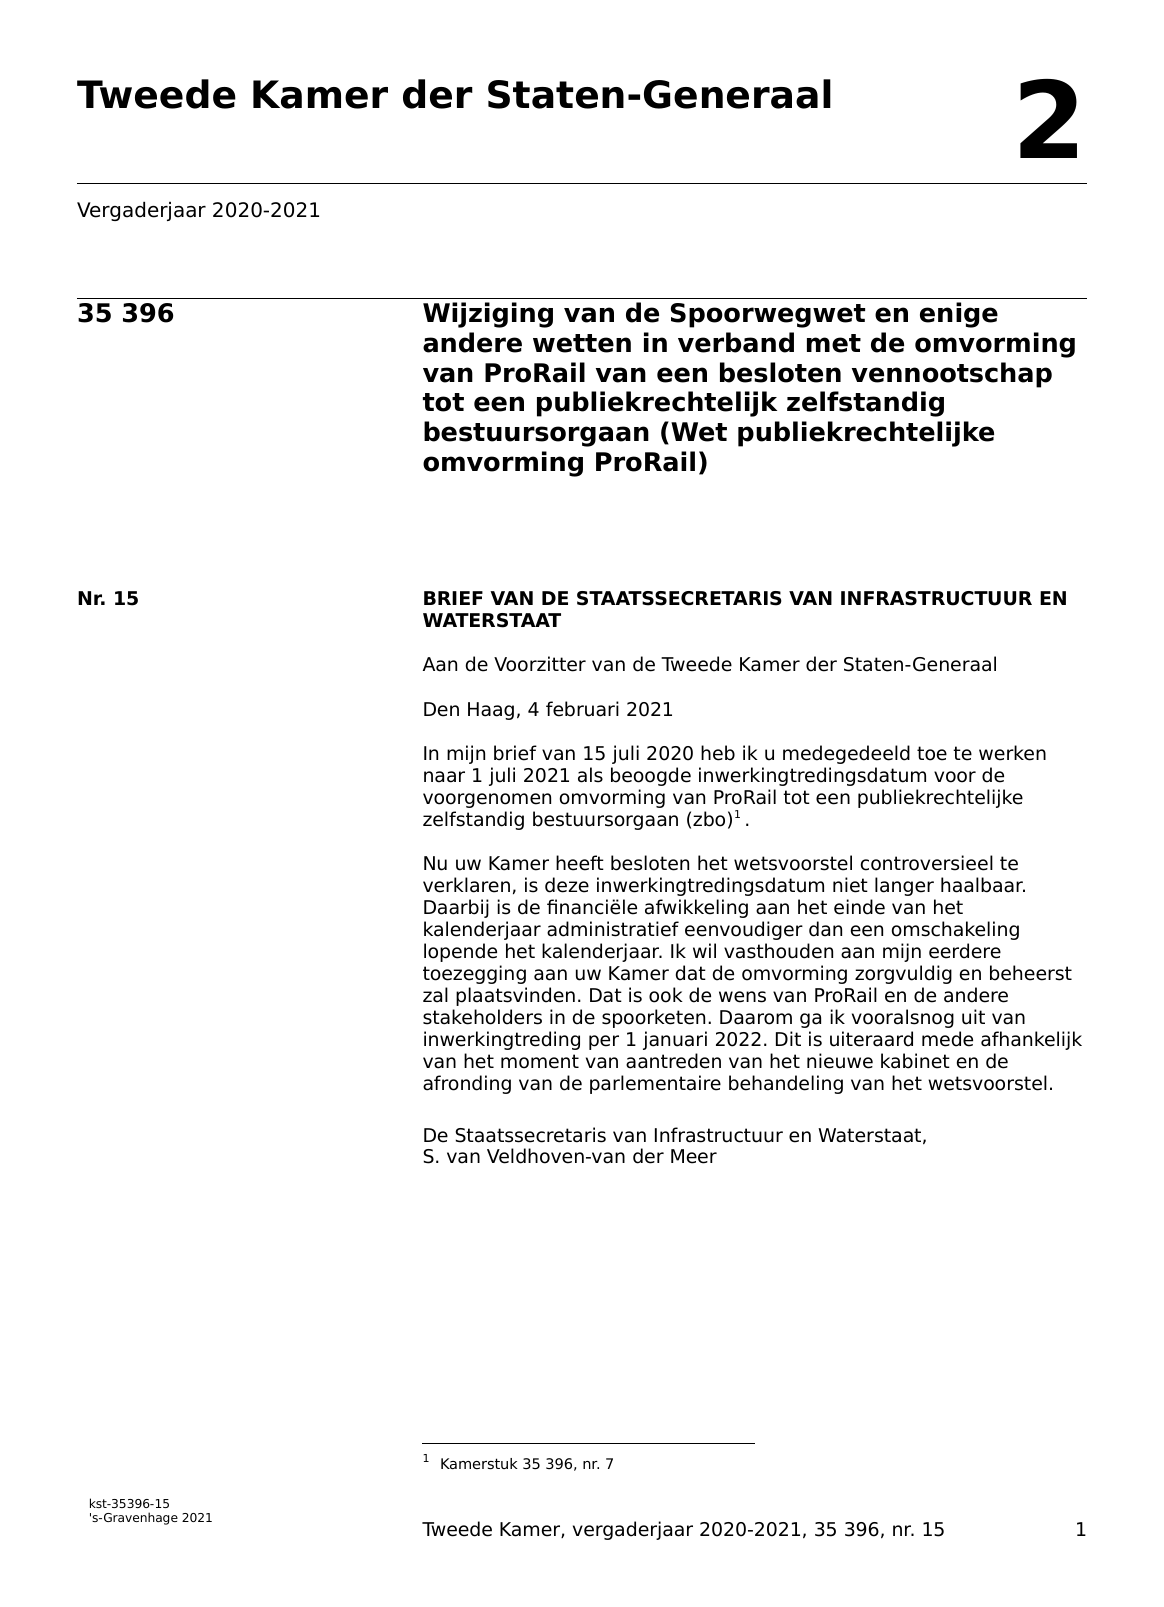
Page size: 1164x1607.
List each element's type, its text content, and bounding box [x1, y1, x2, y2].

text 's-Gravenhage 2021 [88, 1511, 323, 1525]
subtitle 35 396 Wijziging van de Spoorwegwet en enige andere wetten in verband met de omvorming van ProRail van een besloten vennootschap tot een publiekrechtelijk zelfstandig bestuursorgaan (Wet publiekrechtelijke omvorming ProRail) [77, 299, 1087, 477]
text Nu uw Kamer heeft besloten het wetsvoorstel controversieel te verklaren, is deze inwerkingtredingsdatum niet langer haalbaar. Daarbij is de financiële afwikkeling aan het einde van het kalenderjaar administratief eenvoudiger dan een omschakeling lopende het kalenderjaar. Ik wil vasthouden aan mijn eerdere toezegging aan uw Kamer dat de omvorming zorgvuldig en beheerst zal plaatsvinden. Dat is ook de wens van ProRail en de andere stakeholders in de spoorketen. Daarom ga ik vooralsnog uit van inwerkingtreding per 1 januari 2022. Dit is uiteraard mede afhankelijk van het moment van aantreden van het nieuwe kabinet en de afronding van de parlementaire behandeling van het wetsvoorstel. [422, 853, 1087, 1094]
text kst-35396-15 [88, 1497, 323, 1511]
text De Staatssecretaris van Infrastructuur en Waterstaat, S. van Veldhoven-van der Meer [422, 1124, 1087, 1168]
table_cell Vergaderjaar 2020-2021 [77, 184, 1087, 298]
table_header Tweede Kamer der Staten-Generaal [77, 59, 886, 183]
text In mijn brief van 15 juli 2020 heb ik u medegedeeld toe te werken naar 1 juli 2021 als beoogde inwerkingtredingsdatum voor de voorgenomen omvorming van ProRail tot een publiekrechtelijke zelfstandig bestuursorgaan (zbo). [422, 743, 1087, 831]
text Kamerstuk 35 396, nr. 7 [422, 1452, 1087, 1474]
table_header 2 [886, 59, 1087, 183]
text Den Haag, 4 februari 2021 [422, 698, 1087, 720]
subtitle Nr. 15 BRIEF VAN DE STAATSSECRETARIS VAN INFRASTRUCTUUR EN WATERSTAAT [77, 588, 1087, 632]
text Aan de Voorzitter van de Tweede Kamer der Staten-Generaal [422, 654, 1087, 676]
